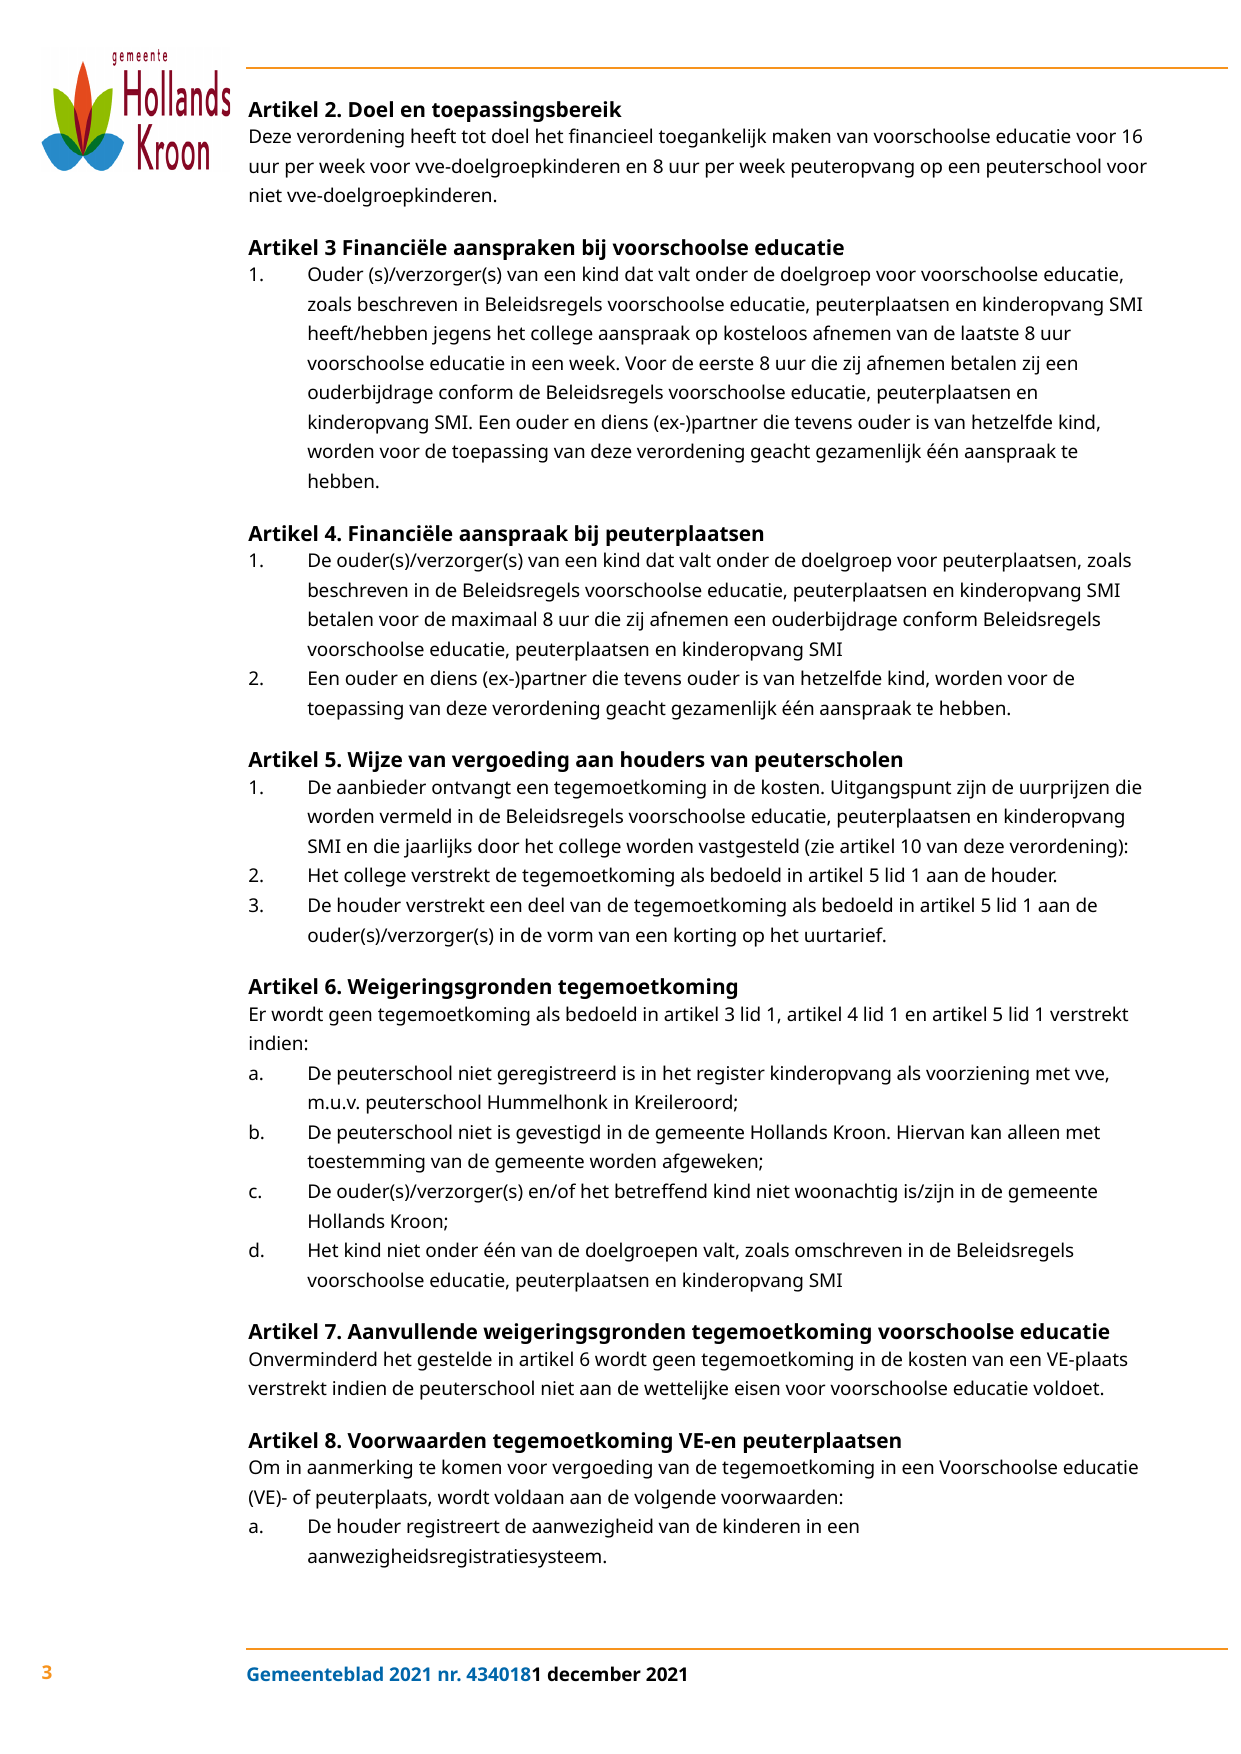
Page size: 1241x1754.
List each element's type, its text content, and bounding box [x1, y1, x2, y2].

list De ouder(s)/verzorger(s) en/of het betreffend kind niet woonachtig is/zijn in de gemeente Hollands Kroon; [248, 1178, 1152, 1233]
list De peuterschool niet geregistreerd is in het register kinderopvang als voorziening met vve, m.u.v. peuterschool Hummelhonk in Kreileroord; [248, 1060, 1152, 1115]
list Het kind niet onder één van de doelgroepen valt, zoals omschreven in de Beleidsregels voorschoolse educatie, peuterplaatsen en kinderopvang SMI [248, 1237, 1152, 1293]
text Artikel 7. Aanvullende weigeringsgronden tegemoetkoming voorschoolse educatie [248, 1317, 1152, 1346]
text Er wordt geen tegemoetkoming als bedoeld in artikel 3 lid 1, artikel 4 lid 1 en artikel 5 lid 1 verstrekt indien: [248, 1001, 1152, 1056]
text Artikel 4. Financiële aanspraak bij peuterplaatsen [248, 519, 1152, 547]
text Artikel 5. Wijze van vergoeding aan houders van peuterscholen [248, 746, 1152, 774]
list Het college verstrekt de tegemoetkoming als bedoeld in artikel 5 lid 1 aan de houder. [248, 863, 1152, 888]
list Een ouder en diens (ex-)partner die tevens ouder is van hetzelfde kind, worden voor de toepassing van deze verordening geacht gezamenlijk één aanspraak te hebben. [248, 666, 1152, 721]
list De ouder(s)/verzorger(s) van een kind dat valt onder de doelgroep voor peuterplaatsen, zoals beschreven in de Beleidsregels voorschoolse educatie, peuterplaatsen en kinderopvang SMI betalen voor de maximaal 8 uur die zij afnemen een ouderbijdrage conform Beleidsregels voorschoolse educatie, peuterplaatsen en kinderopvang SMI [248, 547, 1152, 662]
list De peuterschool niet is gevestigd in de gemeente Hollands Kroon. Hiervan kan alleen met toestemming van de gemeente worden afgeweken; [248, 1119, 1152, 1174]
text Om in aanmerking te komen voor vergoeding van de tegemoetkoming in een Voorschoolse educatie (VE)- of peuterplaats, wordt voldaan aan de volgende voorwaarden: [248, 1454, 1152, 1509]
text Artikel 6. Weigeringsgronden tegemoetkoming [248, 972, 1152, 1001]
picture [41, 47, 231, 172]
text Artikel 2. Doel en toepassingsbereik [248, 95, 1152, 123]
text Deze verordening heeft tot doel het financieel toegankelijk maken van voorschoolse educatie voor 16 uur per week voor vve-doelgroepkinderen en 8 uur per week peuteropvang op een peuterschool voor niet vve-doelgroepkinderen. [248, 123, 1152, 208]
text Artikel 3 Financiële aanspraken bij voorschoolse educatie [248, 233, 1152, 261]
list De houder registreert de aanwezigheid van de kinderen in een aanwezigheidsregistratiesysteem. [248, 1513, 1152, 1569]
list De houder verstrekt een deel van de tegemoetkoming als bedoeld in artikel 5 lid 1 aan de ouder(s)/verzorger(s) in de vorm van een korting op het uurtarief. [248, 892, 1152, 948]
list Ouder (s)/verzorger(s) van een kind dat valt onder de doelgroep voor voorschoolse educatie, zoals beschreven in Beleidsregels voorschoolse educatie, peuterplaatsen en kinderopvang SMI heeft/hebben jegens het college aanspraak op kosteloos afnemen van de laatste 8 uur voorschoolse educatie in een week. Voor de eerste 8 uur die zij afnemen betalen zij een ouderbijdrage conform de Beleidsregels voorschoolse educatie, peuterplaatsen en kinderopvang SMI. Een ouder en diens (ex-)partner die tevens ouder is van hetzelfde kind, worden voor de toepassing van deze verordening geacht gezamenlijk één aanspraak te hebben. [248, 261, 1152, 494]
text Onverminderd het gestelde in artikel 6 wordt geen tegemoetkoming in de kosten van een VE-plaats verstrekt indien de peuterschool niet aan de wettelijke eisen voor voorschoolse educatie voldoet. [248, 1346, 1152, 1401]
list De aanbieder ontvangt een tegemoetkoming in de kosten. Uitgangspunt zijn de uurprijzen die worden vermeld in de Beleidsregels voorschoolse educatie, peuterplaatsen en kinderopvang SMI en die jaarlijks door het college worden vastgesteld (zie artikel 10 van deze verordening): [248, 774, 1152, 859]
text Artikel 8. Voorwaarden tegemoetkoming VE-en peuterplaatsen [248, 1426, 1152, 1454]
